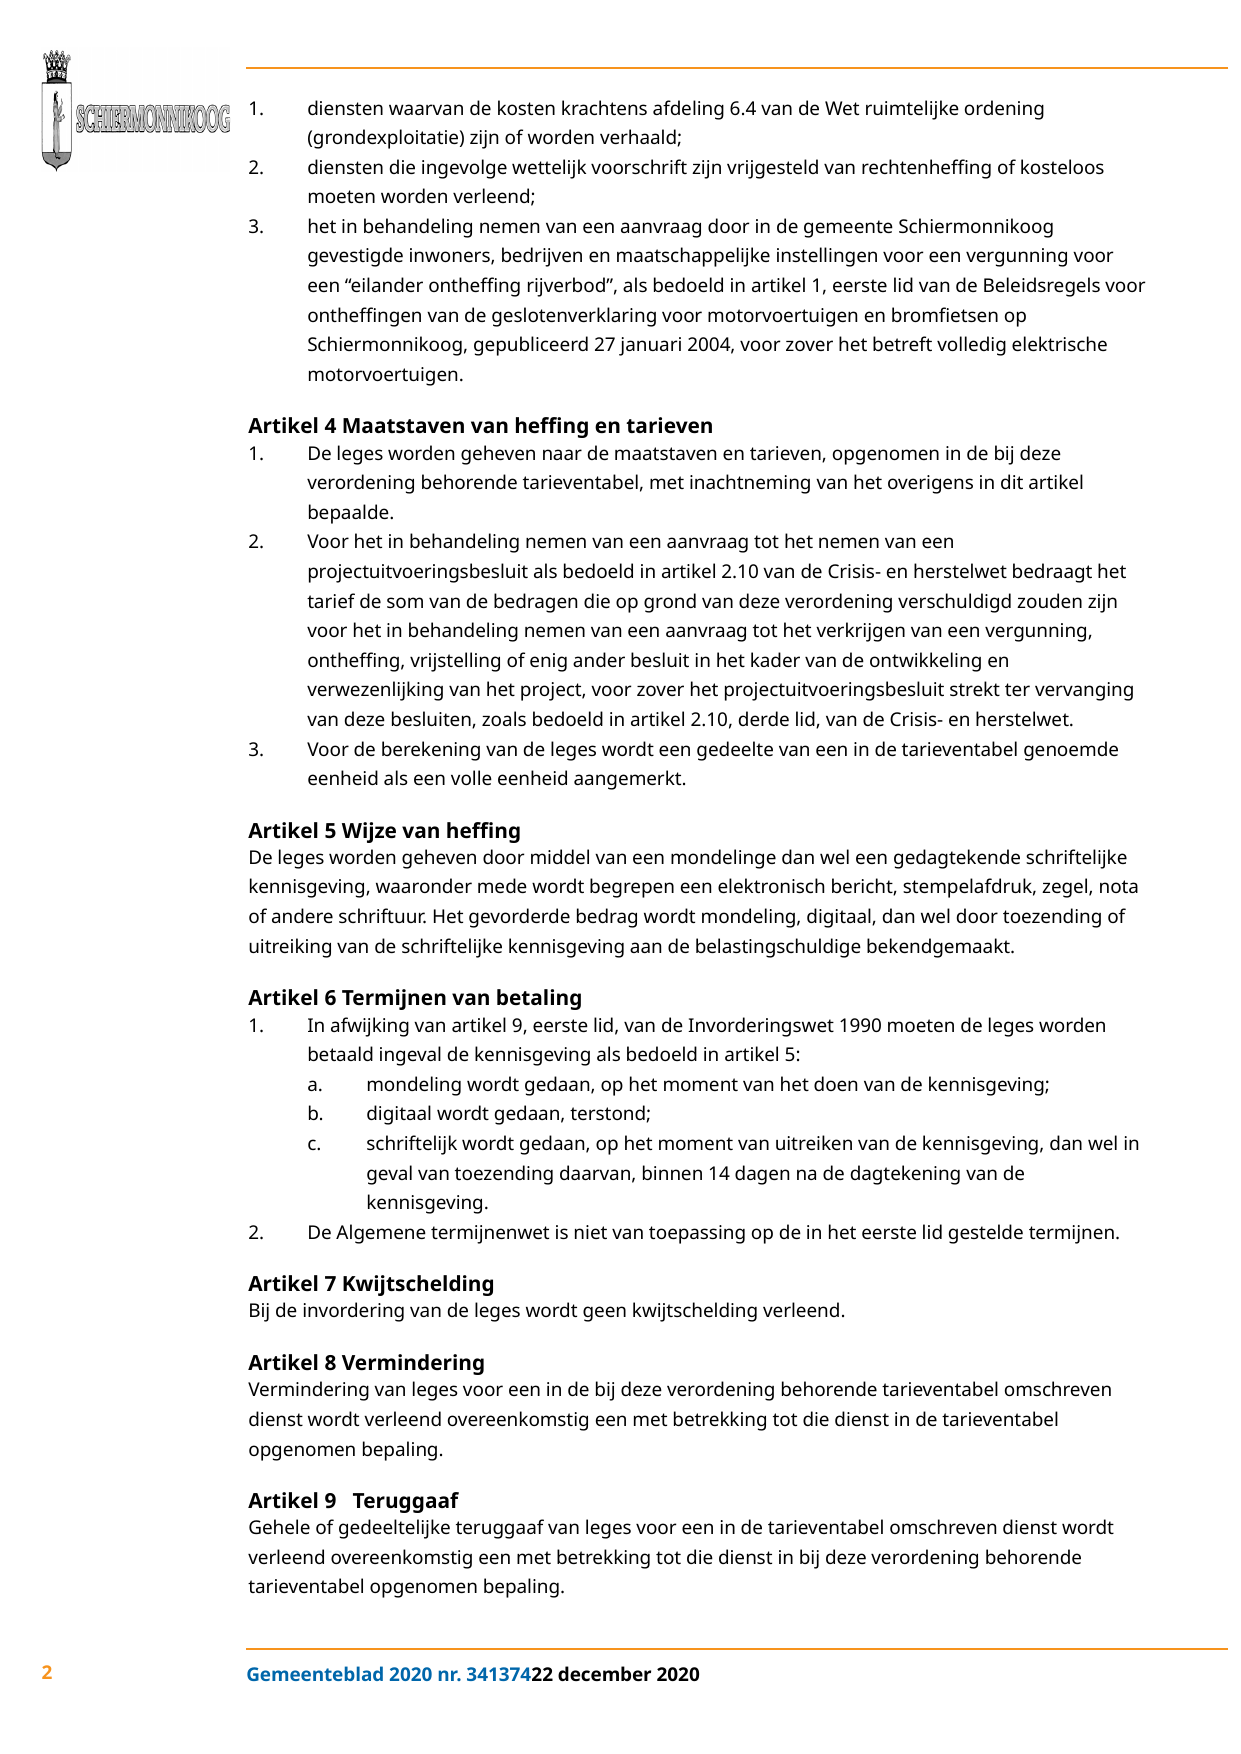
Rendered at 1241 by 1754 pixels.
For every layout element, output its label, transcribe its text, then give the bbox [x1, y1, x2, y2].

text Gehele of gedeeltelijke teruggaaf van leges voor een in de tarieventabel omschreven dienst wordt verleend overeenkomstig een met betrekking tot die dienst in bij deze verordening behorende tarieventabel opgenomen bepaling. [248, 1514, 1152, 1599]
list mondeling wordt gedaan, op het moment van het doen van de kennisgeving; [307, 1071, 1152, 1097]
list De Algemene termijnenwet is niet van toepassing op de in het eerste lid gestelde termijnen. [248, 1219, 1152, 1244]
list In afwijking van artikel 9, eerste lid, van de Invorderingswet 1990 moeten de leges worden betaald ingeval de kennisgeving als bedoeld in artikel 5: [248, 1012, 1152, 1067]
list het in behandeling nemen van een aanvraag door in de gemeente Schiermonnikoog gevestigde inwoners, bedrijven en maatschappelijke instellingen voor een vergunning voor een “eilander ontheffing rijverbod”, als bedoeld in artikel 1, eerste lid van de Beleidsregels voor ontheffingen van de geslotenverklaring voor motorvoertuigen en bromfietsen op Schiermonnikoog, gepubliceerd 27 januari 2004, voor zover het betreft volledig elektrische motorvoertuigen. [248, 213, 1152, 387]
list schriftelijk wordt gedaan, op het moment van uitreiken van de kennisgeving, dan wel in geval van toezending daarvan, binnen 14 dagen na de dagtekening van de kennisgeving. [307, 1130, 1152, 1215]
text Artikel 7 Kwijtschelding [248, 1269, 1152, 1298]
text Bij de invordering van de leges wordt geen kwijtschelding verleend. [248, 1298, 1152, 1323]
text Artikel 9 Teruggaaf [248, 1486, 1152, 1514]
text Artikel 5 Wijze van heffing [248, 816, 1152, 844]
list diensten waarvan de kosten krachtens afdeling 6.4 van de Wet ruimtelijke ordening (grondexploitatie) zijn of worden verhaald; [248, 95, 1152, 150]
list diensten die ingevolge wettelijk voorschrift zijn vrijgesteld van rechtenheffing of kosteloos moeten worden verleend; [248, 154, 1152, 209]
text Artikel 8 Vermindering [248, 1348, 1152, 1377]
text Artikel 6 Termijnen van betaling [248, 983, 1152, 1012]
text Vermindering van leges voor een in de bij deze verordening behorende tarieventabel omschreven dienst wordt verleend overeenkomstig een met betrekking tot die dienst in de tarieventabel opgenomen bepaling. [248, 1377, 1152, 1461]
list digitaal wordt gedaan, terstond; [307, 1101, 1152, 1126]
picture [41, 47, 231, 172]
list Voor de berekening van de leges wordt een gedeelte van een in de tarieventabel genoemde eenheid als een volle eenheid aangemerkt. [248, 736, 1152, 791]
list Voor het in behandeling nemen van een aanvraag tot het nemen van een projectuitvoeringsbesluit als bedoeld in artikel 2.10 van de Crisis- en herstelwet bedraagt het tarief de som van de bedragen die op grond van deze verordening verschuldigd zouden zijn voor het in behandeling nemen van een aanvraag tot het verkrijgen van een vergunning, ontheffing, vrijstelling of enig ander besluit in het kader van de ontwikkeling en verwezenlijking van het project, voor zover het projectuitvoeringsbesluit strekt ter vervanging van deze besluiten, zoals bedoeld in artikel 2.10, derde lid, van de Crisis- en herstelwet. [248, 529, 1152, 732]
list De leges worden geheven naar de maatstaven en tarieven, opgenomen in de bij deze verordening behorende tarieventabel, met inachtneming van het overigens in dit artikel bepaalde. [248, 440, 1152, 525]
text De leges worden geheven door middel van een mondelinge dan wel een gedagtekende schriftelijke kennisgeving, waaronder mede wordt begrepen een elektronisch bericht, stempelafdruk, zegel, nota of andere schriftuur. Het gevorderde bedrag wordt mondeling, digitaal, dan wel door toezending of uitreiking van de schriftelijke kennisgeving aan de belastingschuldige bekendgemaakt. [248, 844, 1152, 959]
text Artikel 4 Maatstaven van heffing en tarieven [248, 411, 1152, 440]
